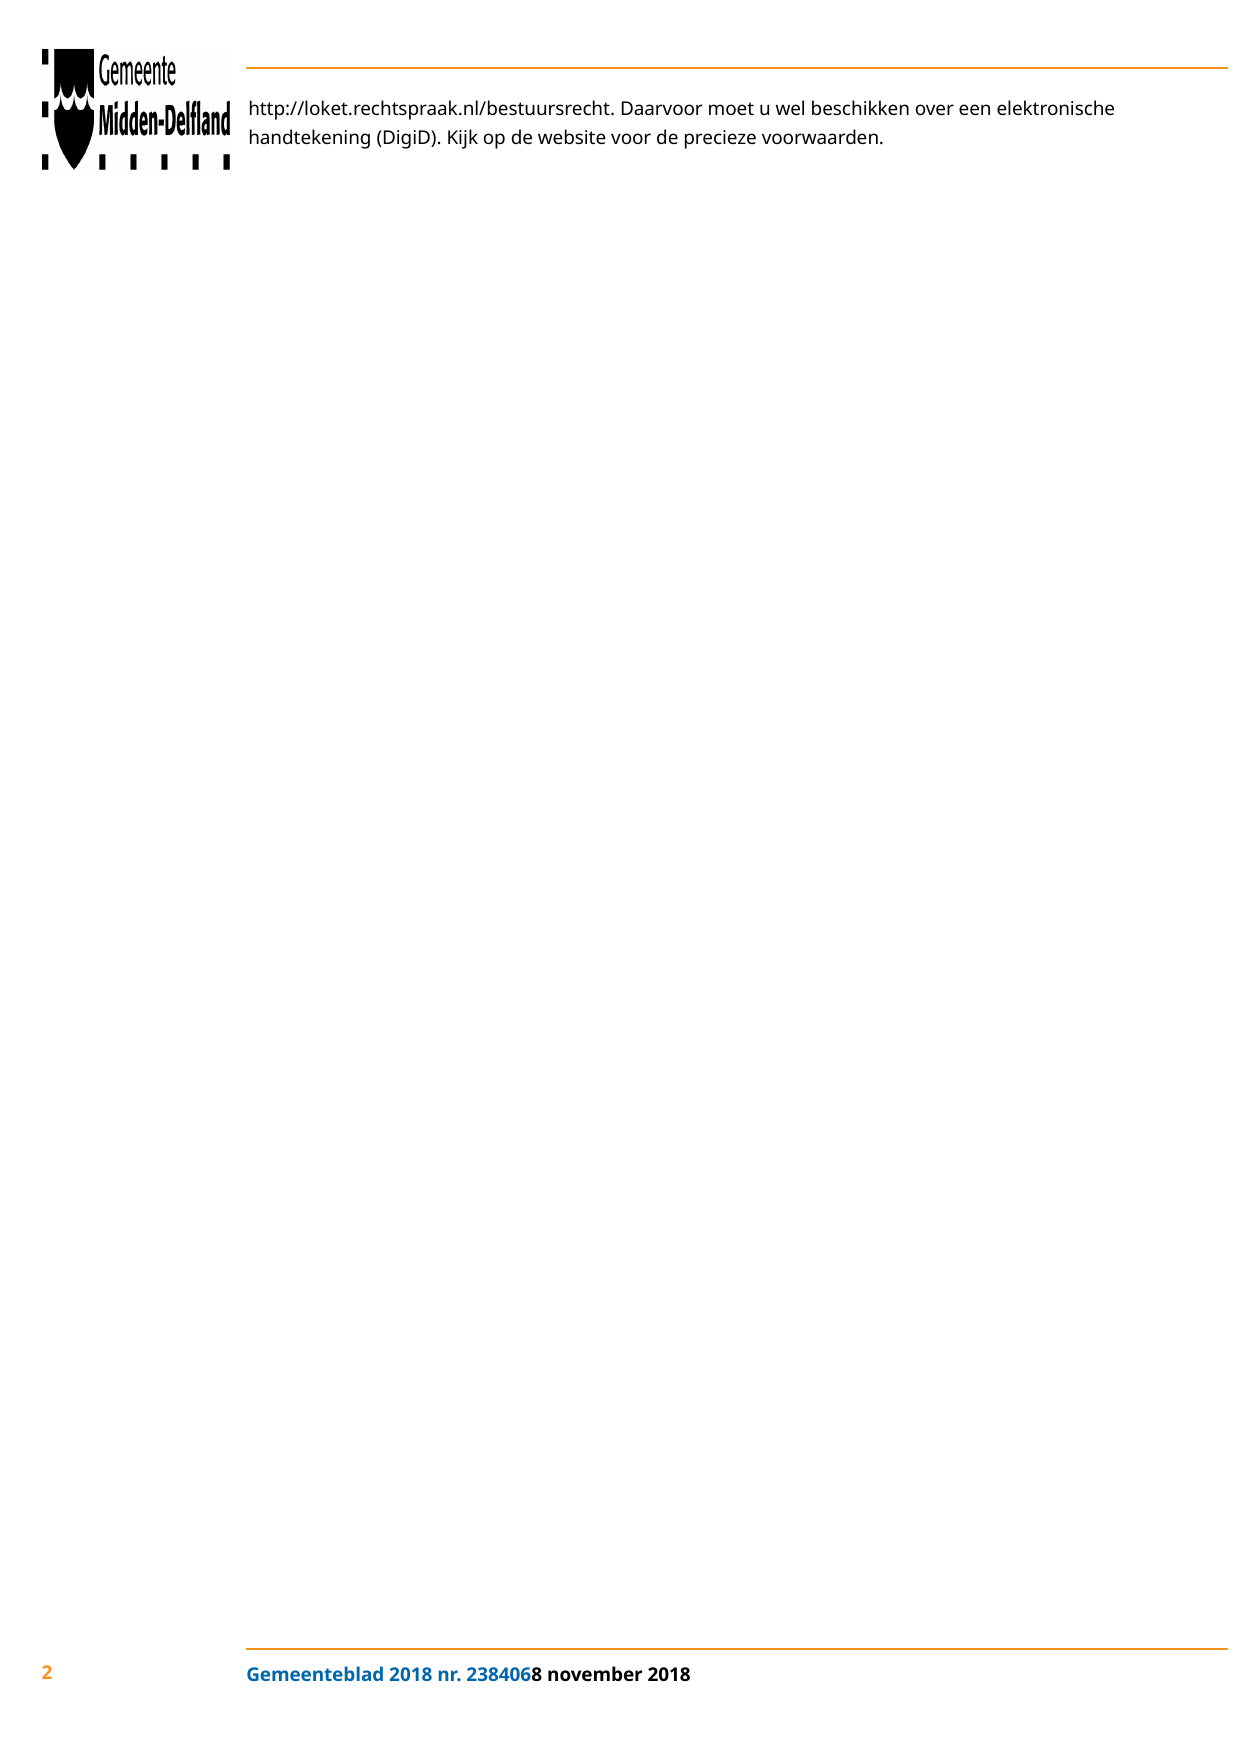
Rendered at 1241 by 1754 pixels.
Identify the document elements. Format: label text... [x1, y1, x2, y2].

text http://loket.rechtspraak.nl/bestuursrecht. Daarvoor moet u wel beschikken over een elektronische handtekening (DigiD). Kijk op de website voor de precieze voorwaarden. [248, 95, 1152, 150]
picture [41, 47, 231, 172]
